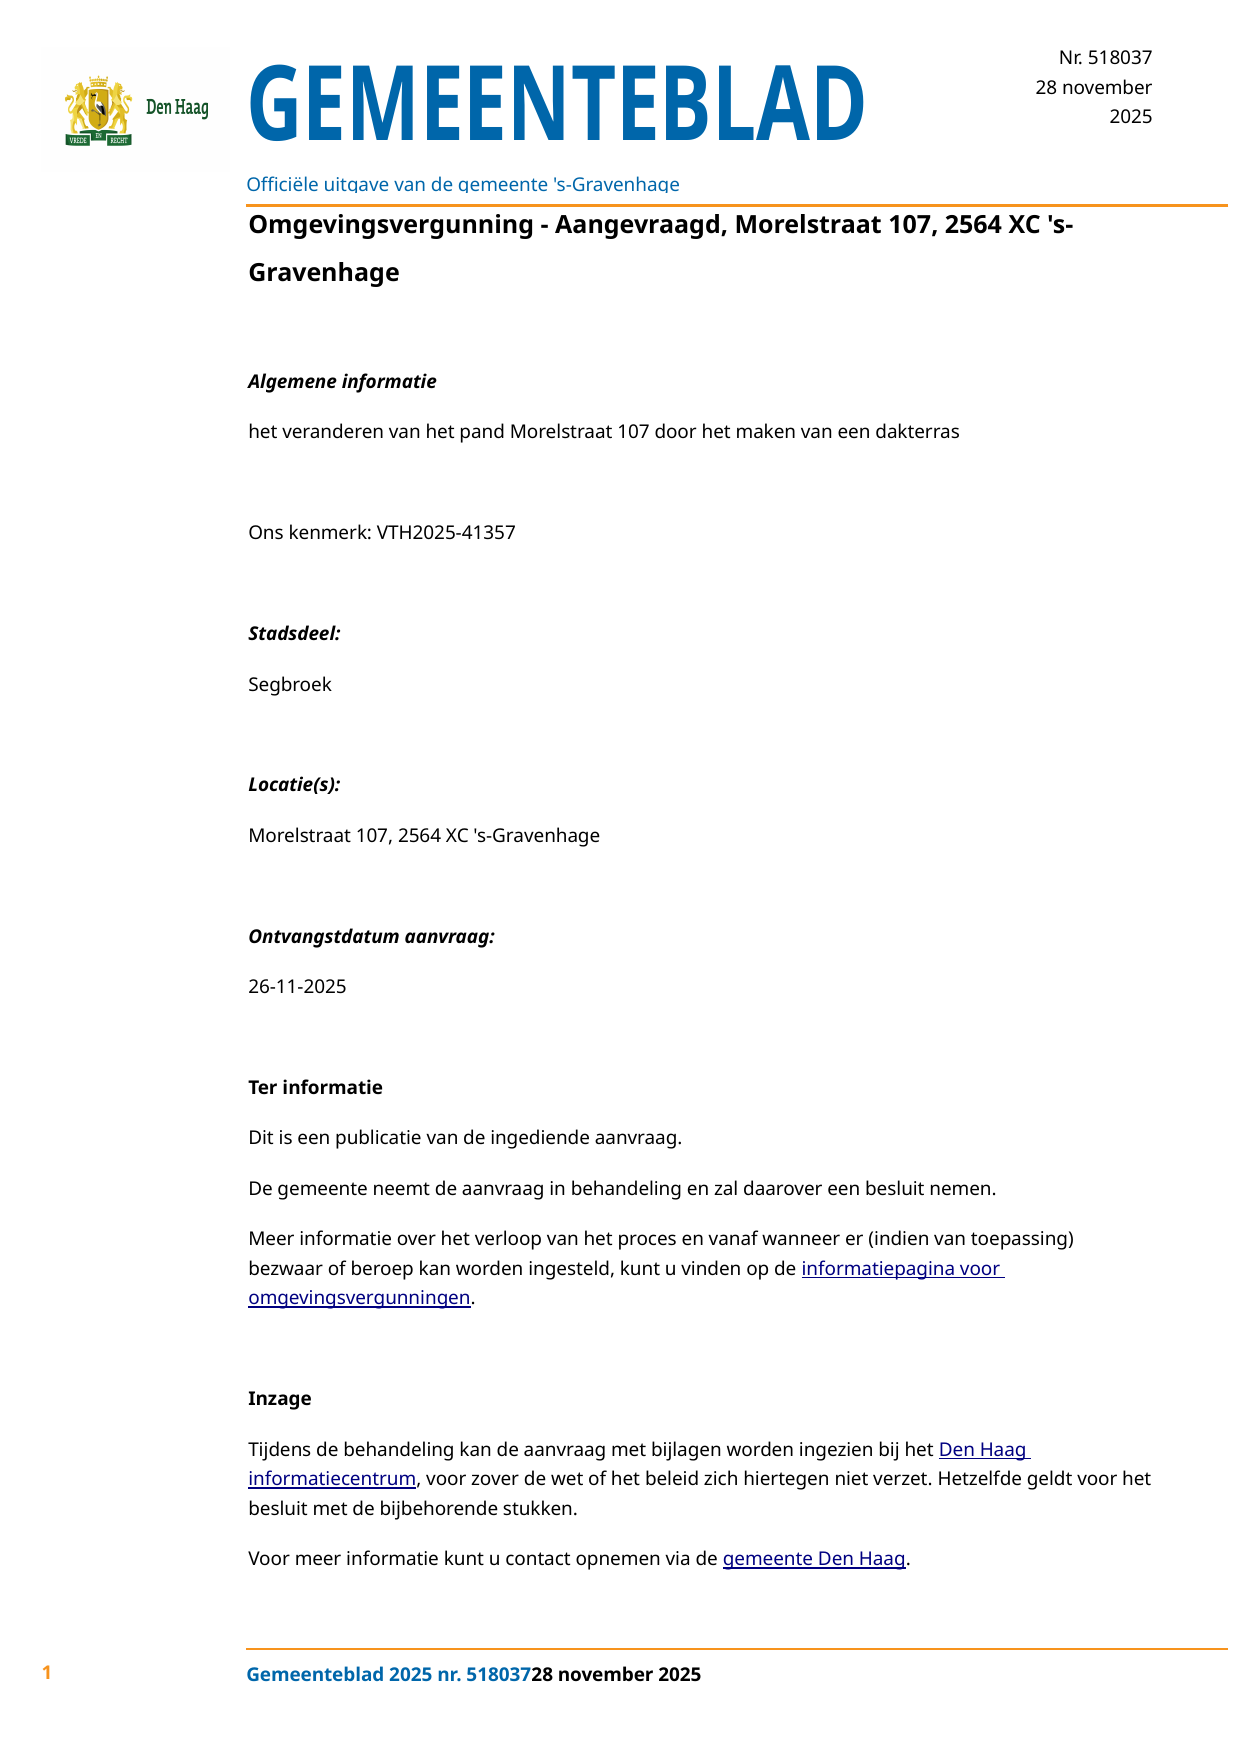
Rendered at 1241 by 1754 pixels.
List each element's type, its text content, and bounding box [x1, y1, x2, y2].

text Stadsdeel: [248, 620, 1152, 646]
text Meer informatie over het verloop van het proces en vanaf wanneer er (indien van toepassing) bezwaar of beroep kan worden ingesteld, kunt u vinden op de informatiepagina voor omgevingsvergunningen. [248, 1225, 1152, 1310]
text Inzage [248, 1385, 1152, 1411]
text Ontvangstdatum aanvraag: [248, 923, 1152, 949]
text Dit is een publicatie van de ingediende aanvraag. [248, 1124, 1152, 1150]
text Omgevingsvergunning - Aangevraagd, Morelstraat 107, 2564 XC 's-Gravenhage [248, 207, 1152, 288]
text Tijdens de behandeling kan de aanvraag met bijlagen worden ingezien bij het Den Haag informatiecentrum, voor zover de wet of het beleid zich hiertegen niet verzet. Hetzelfde geldt voor het besluit met de bijbehorende stukken. [248, 1436, 1152, 1521]
text Ons kenmerk: VTH2025-41357 [248, 519, 1152, 545]
text Voor meer informatie kunt u contact opnemen via de gemeente Den Haag. [248, 1545, 1152, 1571]
text Locatie(s): [248, 772, 1152, 797]
text Segbroek [248, 671, 1152, 697]
text 26-11-2025 [248, 973, 1152, 999]
picture [41, 47, 231, 172]
text Algemene informatie [248, 368, 1152, 394]
text De gemeente neemt de aanvraag in behandeling en zal daarover een besluit nemen. [248, 1175, 1152, 1201]
text het veranderen van het pand Morelstraat 107 door het maken van een dakterras [248, 419, 1152, 444]
text Morelstraat 107, 2564 XC 's-Gravenhage [248, 822, 1152, 848]
text Ter informatie [248, 1074, 1152, 1100]
